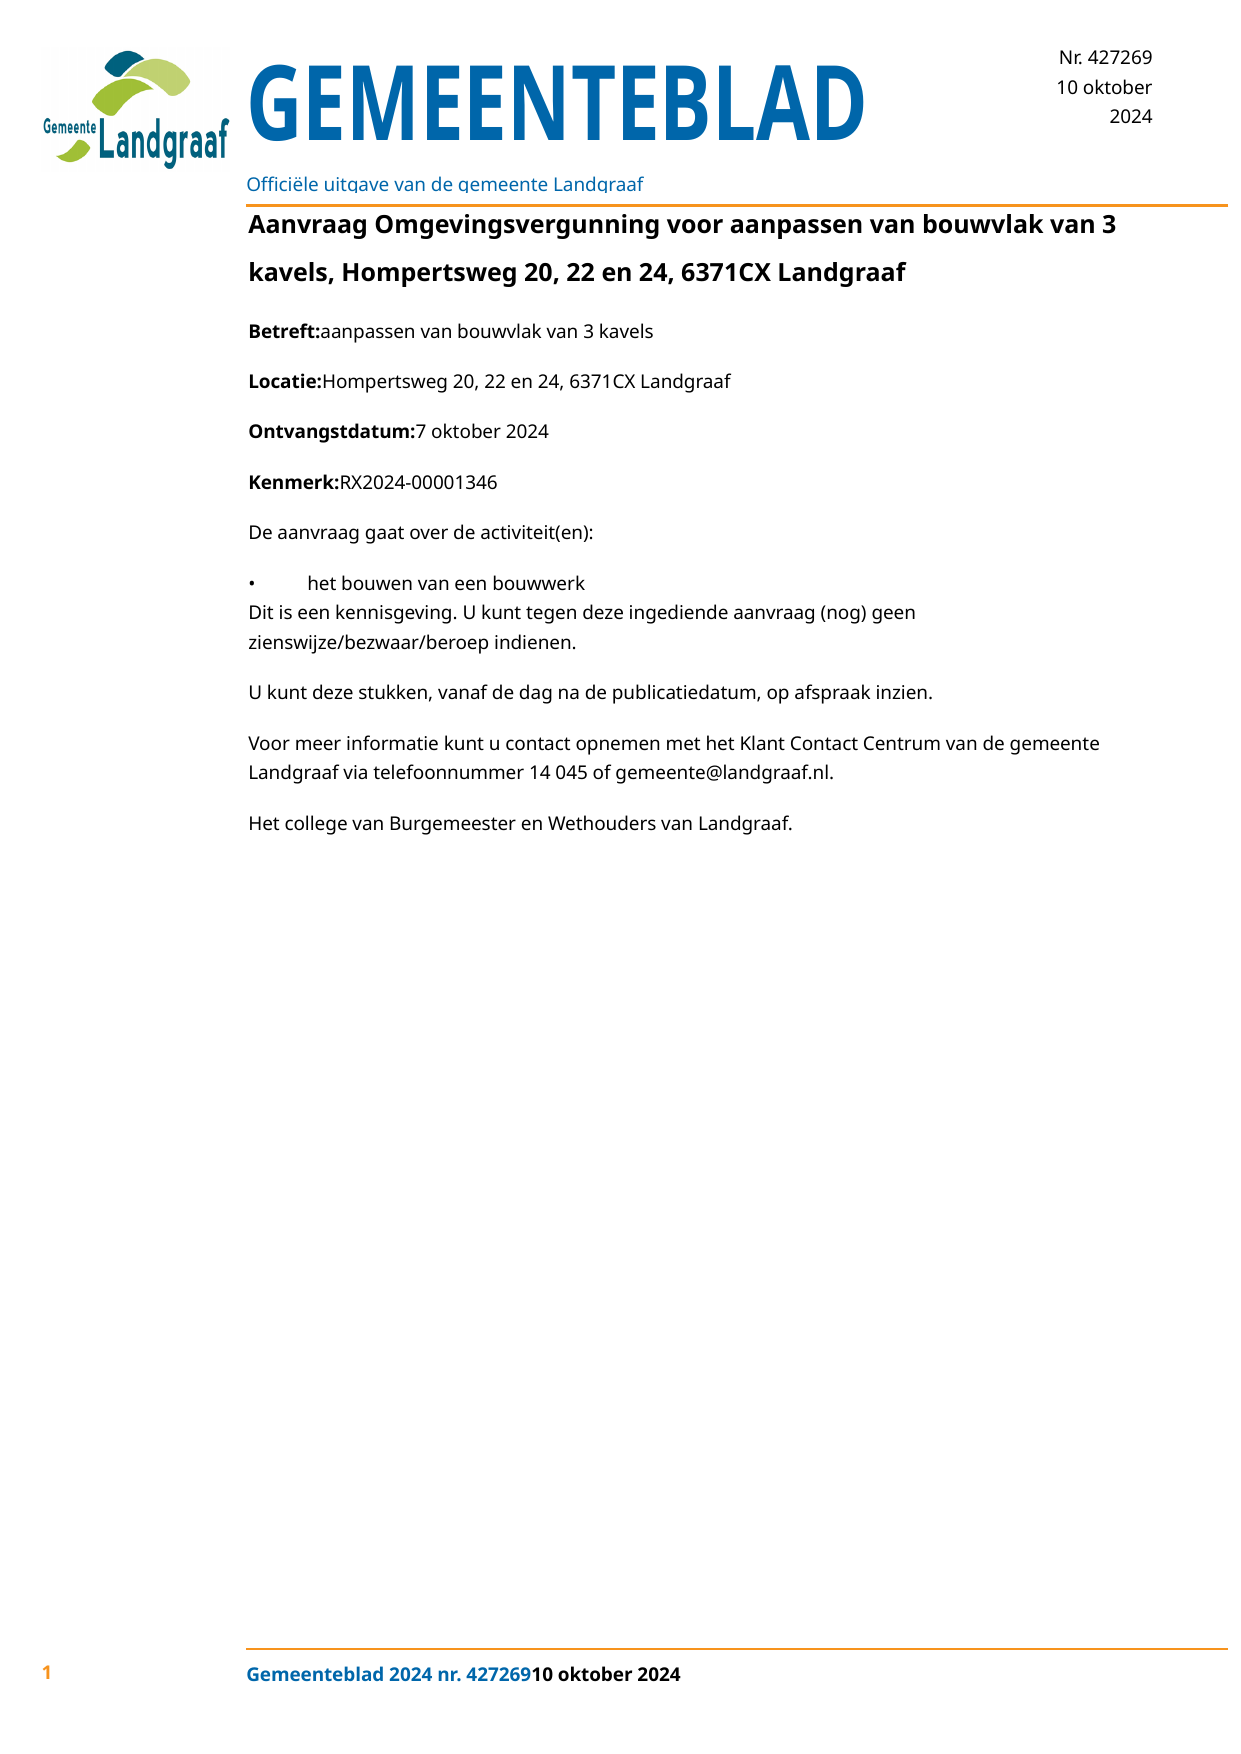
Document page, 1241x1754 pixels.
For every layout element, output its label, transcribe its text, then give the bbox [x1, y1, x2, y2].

text U kunt deze stukken, vanaf de dag na de publicatiedatum, op afspraak inzien. [248, 679, 1152, 705]
text Aanvraag Omgevingsvergunning voor aanpassen van bouwvlak van 3 kavels, Hompertsweg 20, 22 en 24, 6371CX Landgraaf [248, 207, 1152, 288]
text Voor meer informatie kunt u contact opnemen met het Klant Contact Centrum van de gemeente Landgraaf via telefoonnummer 14 045 of gemeente@landgraaf.nl. [248, 730, 1152, 785]
text Dit is een kennisgeving. U kunt tegen deze ingediende aanvraag (nog) geen zienswijze/bezwaar/beroep indienen. [248, 599, 1152, 655]
text Locatie:Hompertsweg 20, 22 en 24, 6371CX Landgraaf [248, 368, 1152, 394]
text Ontvangstdatum:7 oktober 2024 [248, 419, 1152, 444]
text Kenmerk:RX2024-00001346 [248, 469, 1152, 495]
text Het college van Burgemeester en Wethouders van Landgraaf. [248, 810, 1152, 836]
text Betreft:aanpassen van bouwvlak van 3 kavels [248, 318, 1152, 344]
text De aanvraag gaat over de activiteit(en): [248, 519, 1152, 545]
list het bouwen van een bouwwerk [248, 570, 1152, 596]
picture [41, 47, 231, 172]
